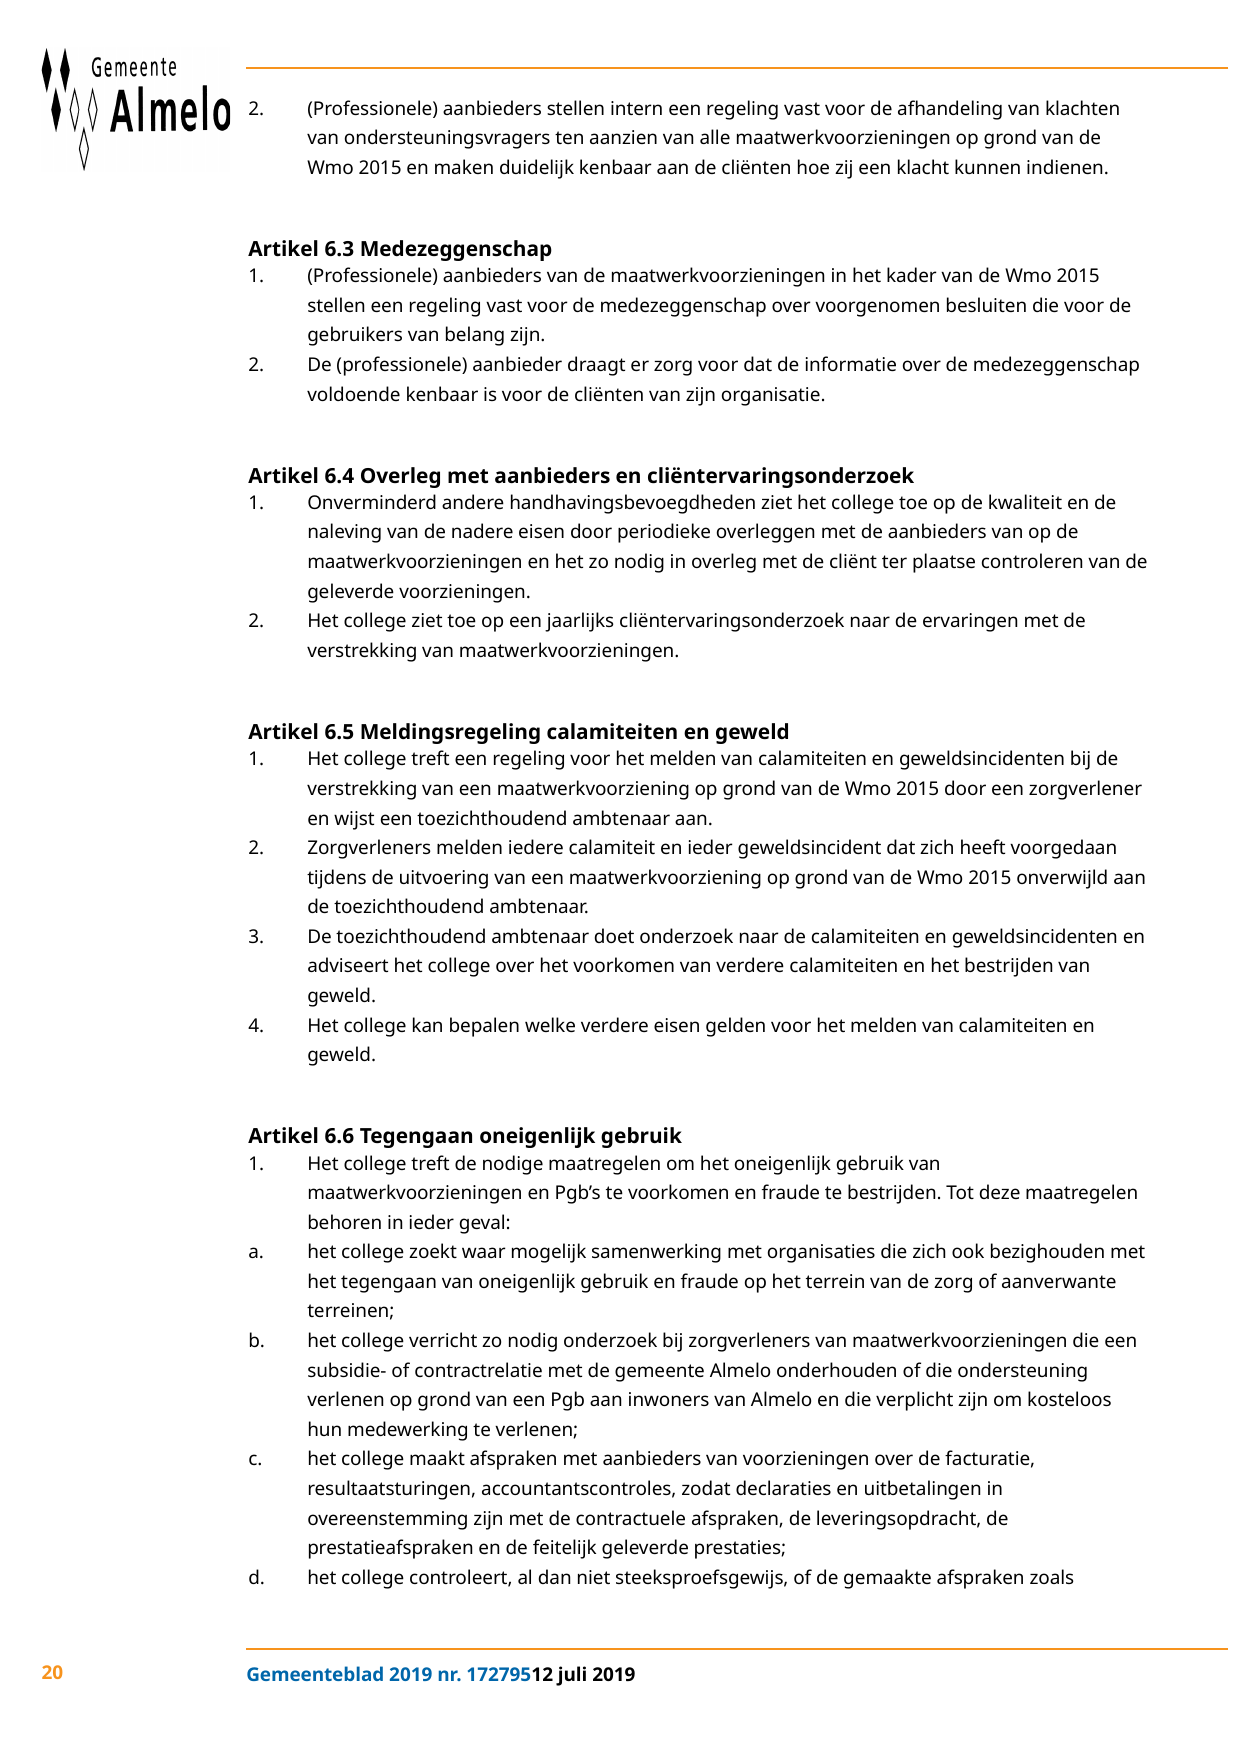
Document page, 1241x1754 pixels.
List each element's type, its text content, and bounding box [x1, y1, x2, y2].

list het college controleert, al dan niet steeksproefsgewijs, of de gemaakte afspraken zoals [248, 1564, 1152, 1590]
list Zorgverleners melden iedere calamiteit en ieder geweldsincident dat zich heeft voorgedaan tijdens de uitvoering van een maatwerkvoorziening op grond van de Wmo 2015 onverwijld aan de toezichthoudend ambtenaar. [248, 834, 1152, 919]
text Artikel 6.5 Meldingsregeling calamiteiten en geweld [248, 717, 1152, 746]
list De (professionele) aanbieder draagt er zorg voor dat de informatie over de medezeggenschap voldoende kenbaar is voor de cliënten van zijn organisatie. [248, 351, 1152, 406]
text Artikel 6.3 Medezeggenschap [248, 234, 1152, 262]
list het college maakt afspraken met aanbieders van voorzieningen over de facturatie, resultaatsturingen, accountantscontroles, zodat declaraties en uitbetalingen in overeenstemming zijn met de contractuele afspraken, de leveringsopdracht, de prestatieafspraken en de feitelijk geleverde prestaties; [248, 1446, 1152, 1560]
list het college zoekt waar mogelijk samenwerking met organisaties die zich ook bezighouden met het tegengaan van oneigenlijk gebruik en fraude op het terrein van de zorg of aanverwante terreinen; [248, 1238, 1152, 1323]
list het college verricht zo nodig onderzoek bij zorgverleners van maatwerkvoorzieningen die een subsidie- of contractrelatie met de gemeente Almelo onderhouden of die ondersteuning verlenen op grond van een Pgb aan inwoners van Almelo en die verplicht zijn om kosteloos hun medewerking te verlenen; [248, 1327, 1152, 1442]
list (Professionele) aanbieders stellen intern een regeling vast voor de afhandeling van klachten van ondersteuningsvragers ten aanzien van alle maatwerkvoorzieningen op grond van de Wmo 2015 en maken duidelijk kenbaar aan de cliënten hoe zij een klacht kunnen indienen. [248, 95, 1152, 180]
list De toezichthoudend ambtenaar doet onderzoek naar de calamiteiten en geweldsincidenten en adviseert het college over het voorkomen van verdere calamiteiten en het bestrijden van geweld. [248, 923, 1152, 1008]
text Artikel 6.4 Overleg met aanbieders en cliëntervaringsonderzoek [248, 461, 1152, 489]
picture [41, 47, 231, 172]
list Het college treft een regeling voor het melden van calamiteiten en geweldsincidenten bij de verstrekking van een maatwerkvoorziening op grond van de Wmo 2015 door een zorgverlener en wijst een toezichthoudend ambtenaar aan. [248, 746, 1152, 830]
list Het college ziet toe op een jaarlijks cliëntervaringsonderzoek naar de ervaringen met de verstrekking van maatwerkvoorzieningen. [248, 607, 1152, 663]
list Het college kan bepalen welke verdere eisen gelden voor het melden van calamiteiten en geweld. [248, 1012, 1152, 1067]
list Het college treft de nodige maatregelen om het oneigenlijk gebruik van maatwerkvoorzieningen en Pgb’s te voorkomen en fraude te bestrijden. Tot deze maatregelen behoren in ieder geval: [248, 1150, 1152, 1235]
text Artikel 6.6 Tegengaan oneigenlijk gebruik [248, 1121, 1152, 1150]
list Onverminderd andere handhavingsbevoegdheden ziet het college toe op de kwaliteit en de naleving van de nadere eisen door periodieke overleggen met de aanbieders van op de maatwerkvoorzieningen en het zo nodig in overleg met de cliënt ter plaatse controleren van de geleverde voorzieningen. [248, 489, 1152, 604]
list (Professionele) aanbieders van de maatwerkvoorzieningen in het kader van de Wmo 2015 stellen een regeling vast voor de medezeggenschap over voorgenomen besluiten die voor de gebruikers van belang zijn. [248, 262, 1152, 347]
